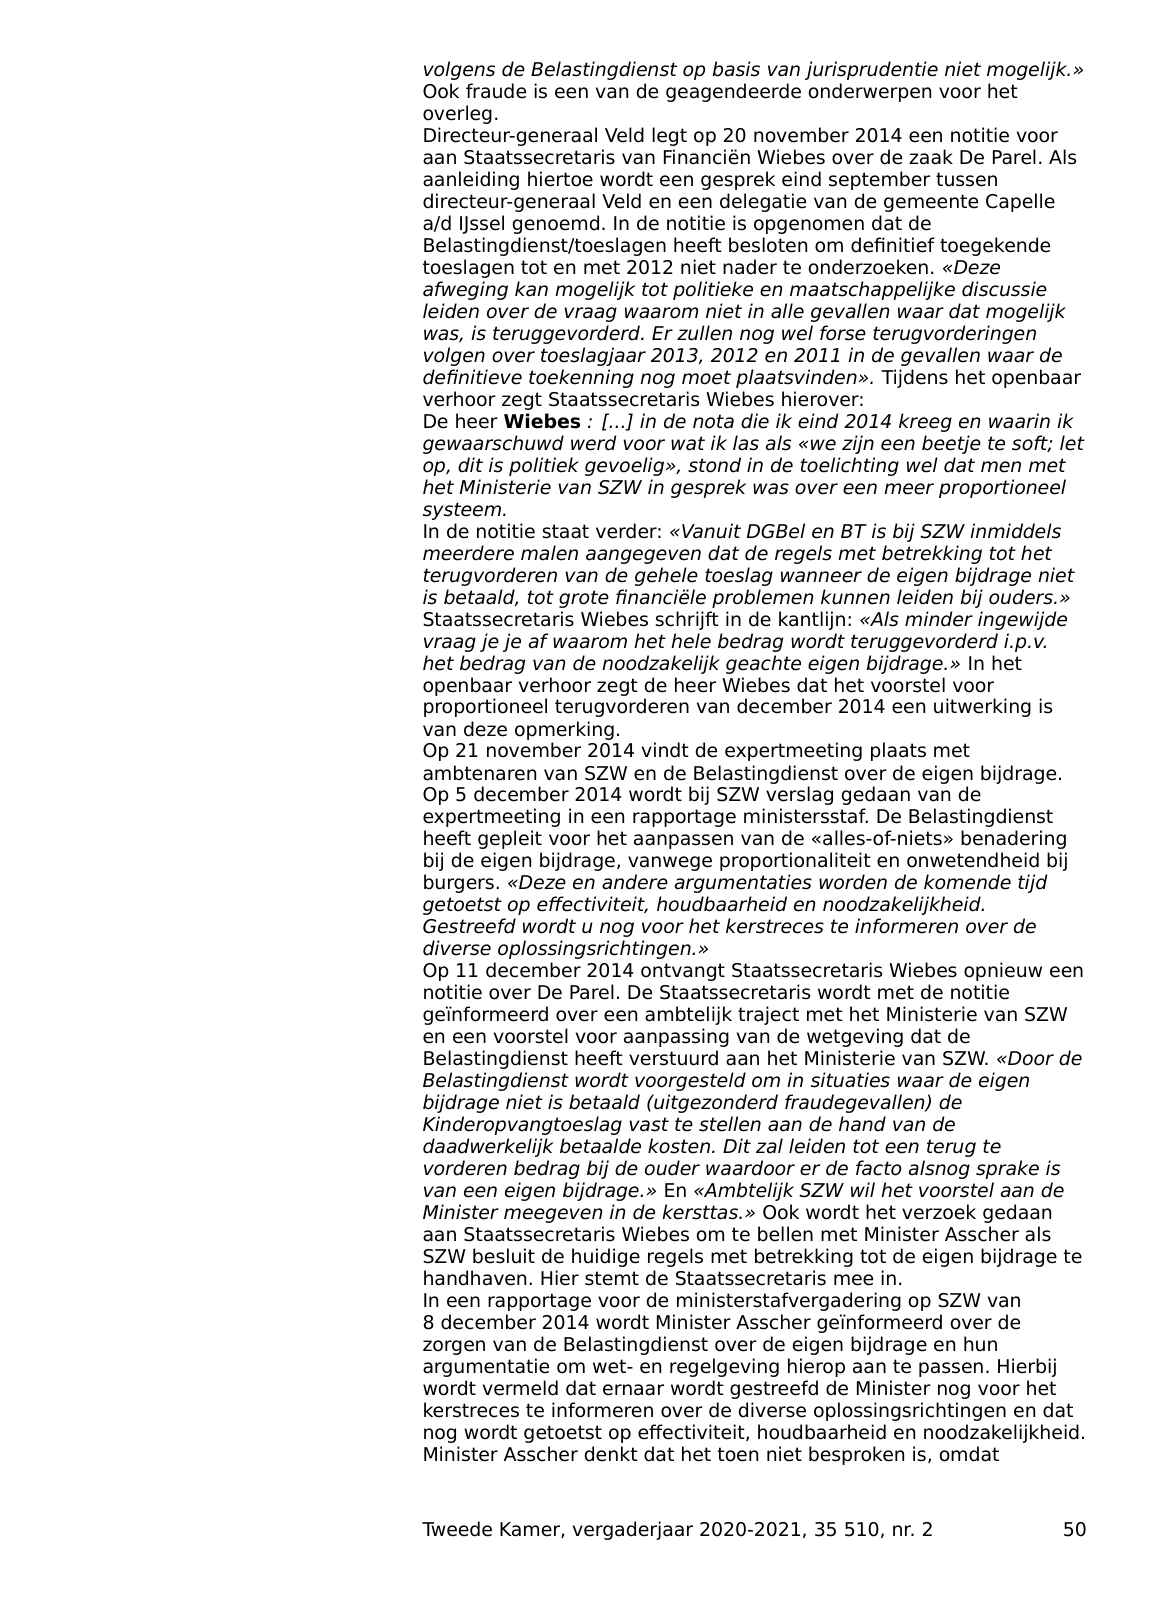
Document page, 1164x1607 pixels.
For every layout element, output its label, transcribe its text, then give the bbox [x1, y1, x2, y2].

text volgens de Belastingdienst op basis van jurisprudentie niet mogelijk.» Ook fraude is een van de geagendeerde onderwerpen voor het overleg. [422, 59, 1087, 125]
text In een rapportage voor de ministerstafvergadering op SZW van 8 december 2014 wordt Minister Asscher geïnformeerd over de zorgen van de Belastingdienst over de eigen bijdrage en hun argumentatie om wet- en regelgeving hierop aan te passen. Hierbij wordt vermeld dat ernaar wordt gestreefd de Minister nog voor het kerstreces te informeren over de diverse oplossingsrichtingen en dat nog wordt getoetst op effectiviteit, houdbaarheid en noodzakelijkheid. Minister Asscher denkt dat het toen niet besproken is, omdat [422, 1290, 1087, 1466]
text In de notitie staat verder: «Vanuit DGBel en BT is bij SZW inmiddels meerdere malen aangegeven dat de regels met betrekking tot het terugvorderen van de gehele toeslag wanneer de eigen bijdrage niet is betaald, tot grote financiële problemen kunnen leiden bij ouders.» Staatssecretaris Wiebes schrijft in de kantlijn: «Als minder ingewijde vraag je je af waarom het hele bedrag wordt teruggevorderd i.p.v. het bedrag van de noodzakelijk geachte eigen bijdrage.» In het openbaar verhoor zegt de heer Wiebes dat het voorstel voor proportioneel terugvorderen van december 2014 een uitwerking is van deze opmerking. [422, 521, 1087, 740]
text Op 21 november 2014 vindt de expertmeeting plaats met ambtenaren van SZW en de Belastingdienst over de eigen bijdrage. Op 5 december 2014 wordt bij SZW verslag gedaan van de expertmeeting in een rapportage ministersstaf. De Belastingdienst heeft gepleit voor het aanpassen van de «alles-of-niets» benadering bij de eigen bijdrage, vanwege proportionaliteit en onwetendheid bij burgers. «Deze en andere argumentaties worden de komende tijd getoetst op effectiviteit, houdbaarheid en noodzakelijkheid. Gestreefd wordt u nog voor het kerstreces te informeren over de diverse oplossingsrichtingen.» [422, 740, 1087, 960]
text Op 11 december 2014 ontvangt Staatssecretaris Wiebes opnieuw een notitie over De Parel. De Staatssecretaris wordt met de notitie geïnformeerd over een ambtelijk traject met het Ministerie van SZW en een voorstel voor aanpassing van de wetgeving dat de Belastingdienst heeft verstuurd aan het Ministerie van SZW. «Door de Belastingdienst wordt voorgesteld om in situaties waar de eigen bijdrage niet is betaald (uitgezonderd fraudegevallen) de Kinderopvangtoeslag vast te stellen aan de hand van de daadwerkelijk betaalde kosten. Dit zal leiden tot een terug te vorderen bedrag bij de ouder waardoor er de facto alsnog sprake is van een eigen bijdrage.» En «Ambtelijk SZW wil het voorstel aan de Minister meegeven in de kersttas.» Ook wordt het verzoek gedaan aan Staatssecretaris Wiebes om te bellen met Minister Asscher als SZW besluit de huidige regels met betrekking tot de eigen bijdrage te handhaven. Hier stemt de Staatssecretaris mee in. [422, 960, 1087, 1290]
text De heer Wiebes : [...] in de nota die ik eind 2014 kreeg en waarin ik gewaarschuwd werd voor wat ik las als «we zijn een beetje te soft; let op, dit is politiek gevoelig», stond in de toelichting wel dat men met het Ministerie van SZW in gesprek was over een meer proportioneel systeem. [422, 411, 1087, 521]
text Directeur-generaal Veld legt op 20 november 2014 een notitie voor aan Staatssecretaris van Financiën Wiebes over de zaak De Parel. Als aanleiding hiertoe wordt een gesprek eind september tussen directeur-generaal Veld en een delegatie van de gemeente Capelle a/d IJssel genoemd. In de notitie is opgenomen dat de Belastingdienst/toeslagen heeft besloten om definitief toegekende toeslagen tot en met 2012 niet nader te onderzoeken. «Deze afweging kan mogelijk tot politieke en maatschappelijke discussie leiden over de vraag waarom niet in alle gevallen waar dat mogelijk was, is teruggevorderd. Er zullen nog wel forse terugvorderingen volgen over toeslagjaar 2013, 2012 en 2011 in de gevallen waar de definitieve toekenning nog moet plaatsvinden». Tijdens het openbaar verhoor zegt Staatssecretaris Wiebes hierover: [422, 125, 1087, 411]
